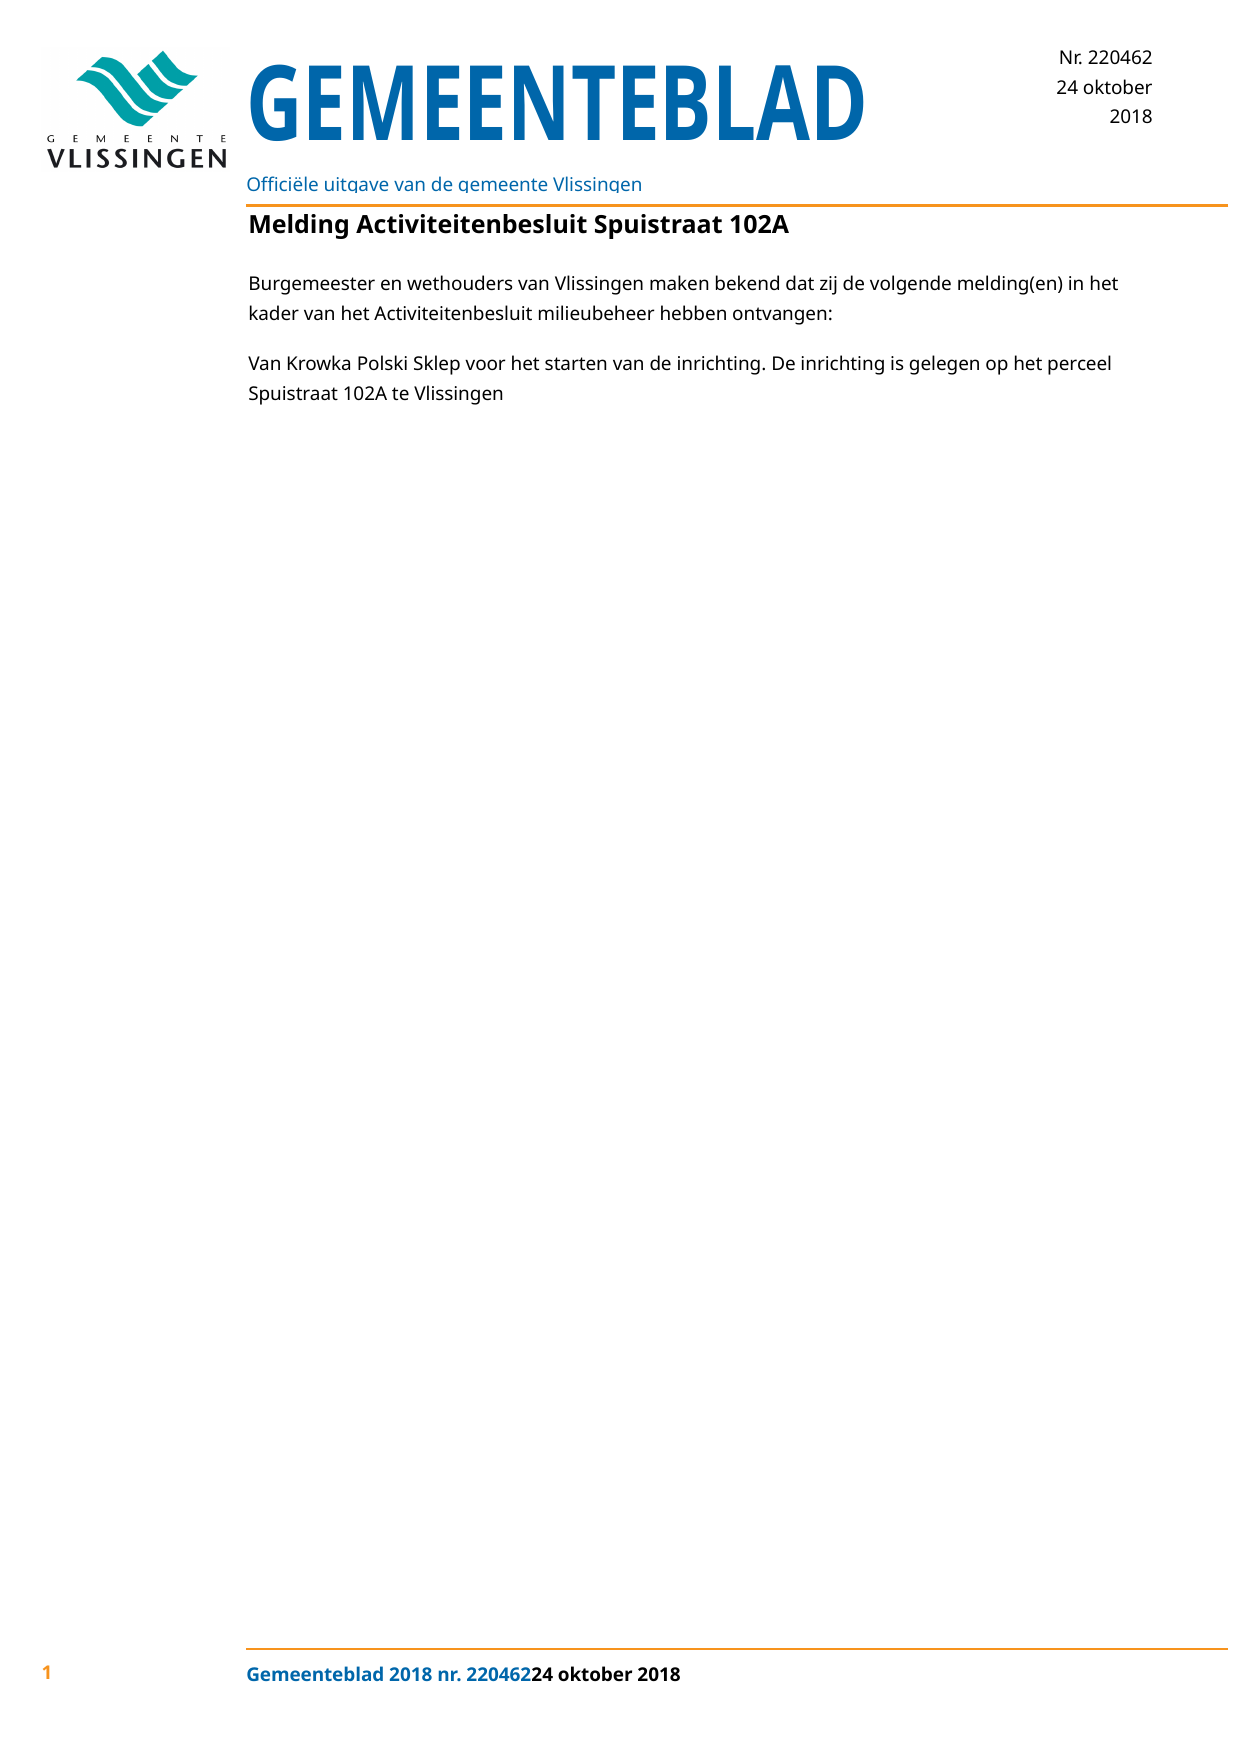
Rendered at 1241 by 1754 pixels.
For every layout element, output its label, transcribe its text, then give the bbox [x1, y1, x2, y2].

text Burgemeester en wethouders van Vlissingen maken bekend dat zij de volgende melding(en) in het kader van het Activiteitenbesluit milieubeheer hebben ontvangen: [248, 270, 1152, 326]
picture [41, 47, 231, 172]
text Melding Activiteitenbesluit Spuistraat 102A [248, 207, 1152, 241]
text Van Krowka Polski Sklep voor het starten van de inrichting. De inrichting is gelegen op het perceel Spuistraat 102A te Vlissingen [248, 350, 1152, 406]
